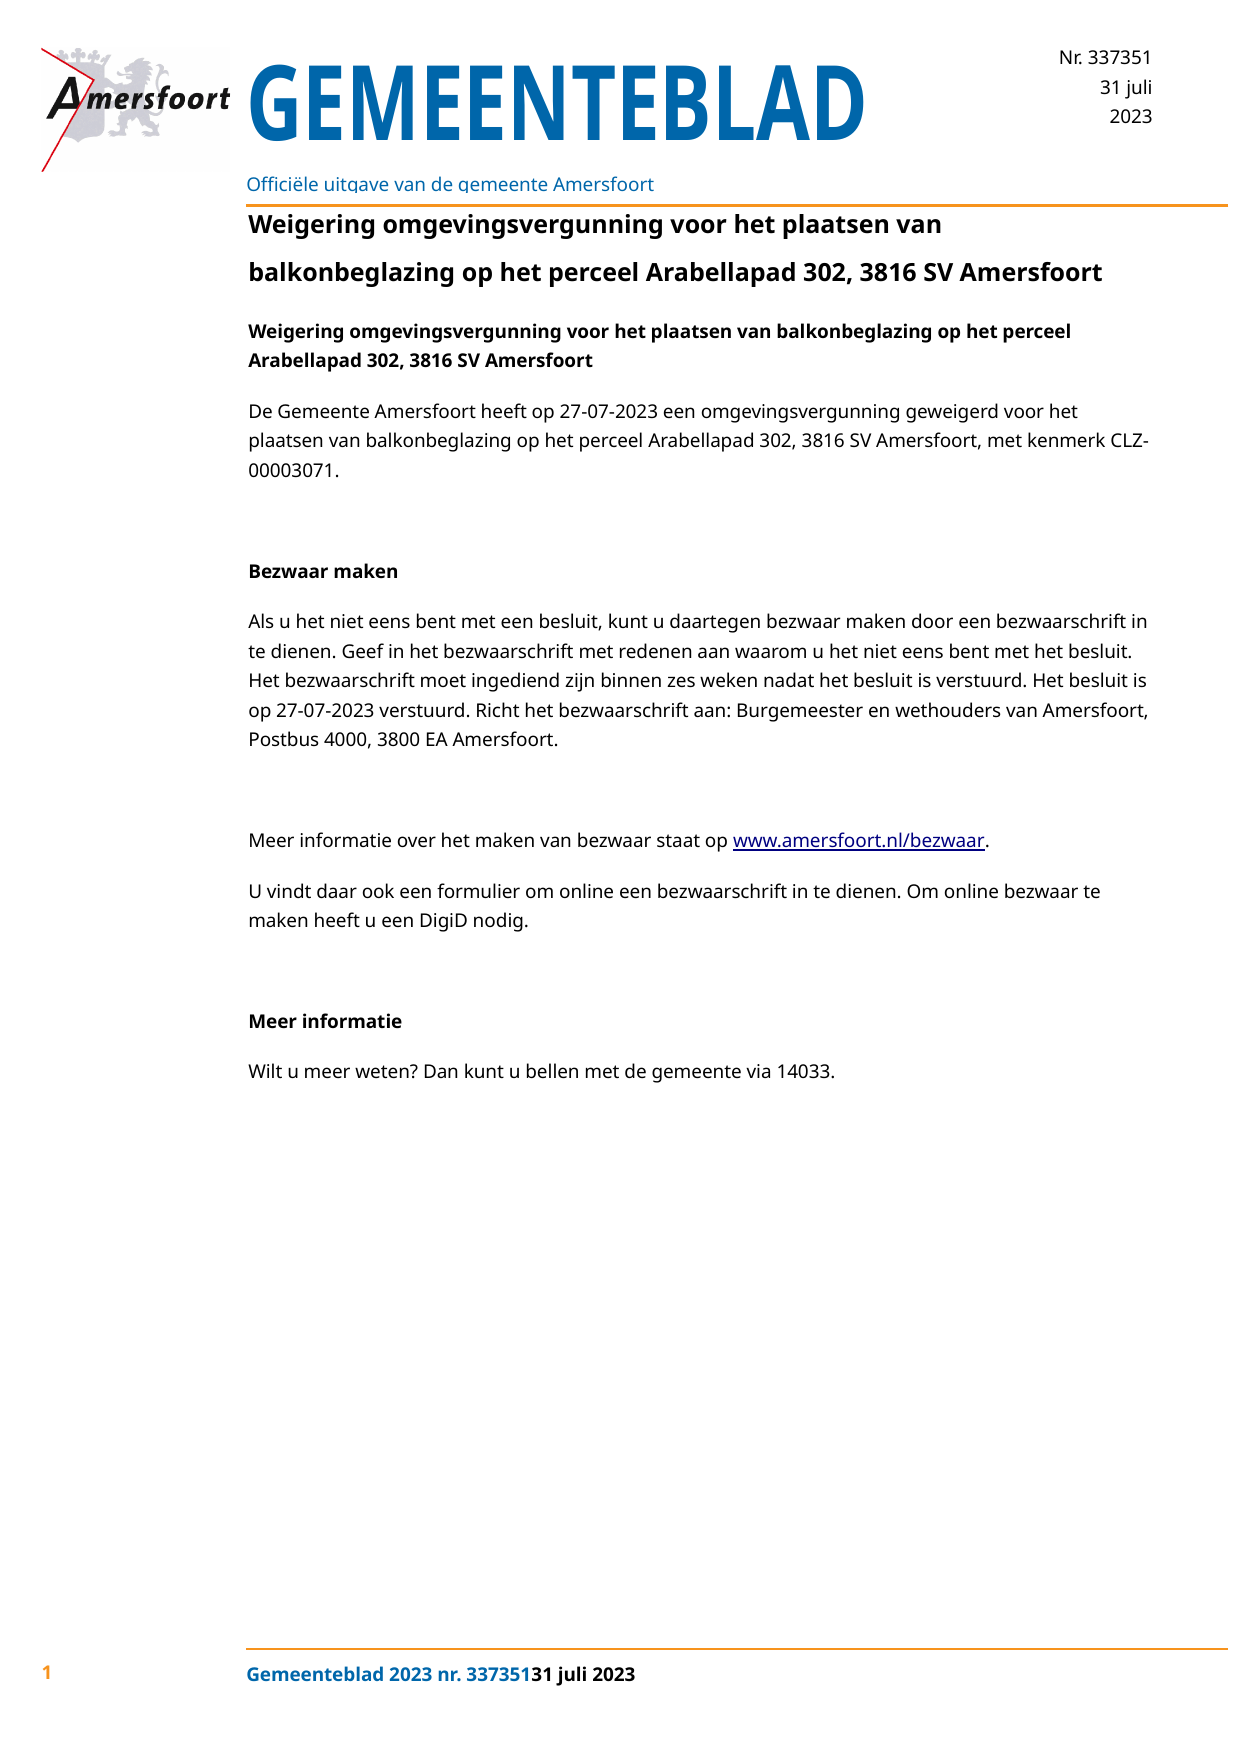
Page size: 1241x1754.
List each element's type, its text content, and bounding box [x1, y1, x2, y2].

text Meer informatie over het maken van bezwaar staat op www.amersfoort.nl/bezwaar. [248, 827, 1152, 853]
text Meer informatie [248, 1008, 1152, 1034]
text U vindt daar ook een formulier om online een bezwaarschrift in te dienen. Om online bezwaar te maken heeft u een DigiD nodig. [248, 878, 1152, 933]
text Wilt u meer weten? Dan kunt u bellen met de gemeente via 14033. [248, 1059, 1152, 1084]
text Bezwaar maken [248, 558, 1152, 584]
text De Gemeente Amersfoort heeft op 27-07-2023 een omgevingsvergunning geweigerd voor het plaatsen van balkonbeglazing op het perceel Arabellapad 302, 3816 SV Amersfoort, met kenmerk CLZ-00003071. [248, 398, 1152, 483]
text Als u het niet eens bent met een besluit, kunt u daartegen bezwaar maken door een bezwaarschrift in te dienen. Geef in het bezwaarschrift met redenen aan waarom u het niet eens bent met het besluit. Het bezwaarschrift moet ingediend zijn binnen zes weken nadat het besluit is verstuurd. Het besluit is op 27-07-2023 verstuurd. Richt het bezwaarschrift aan: Burgemeester en wethouders van Amersfoort, Postbus 4000, 3800 EA Amersfoort. [248, 608, 1152, 752]
text Weigering omgevingsvergunning voor het plaatsen van balkonbeglazing op het perceel Arabellapad 302, 3816 SV Amersfoort [248, 318, 1152, 373]
text Weigering omgevingsvergunning voor het plaatsen van balkonbeglazing op het perceel Arabellapad 302, 3816 SV Amersfoort [248, 207, 1152, 288]
picture [41, 47, 231, 172]
